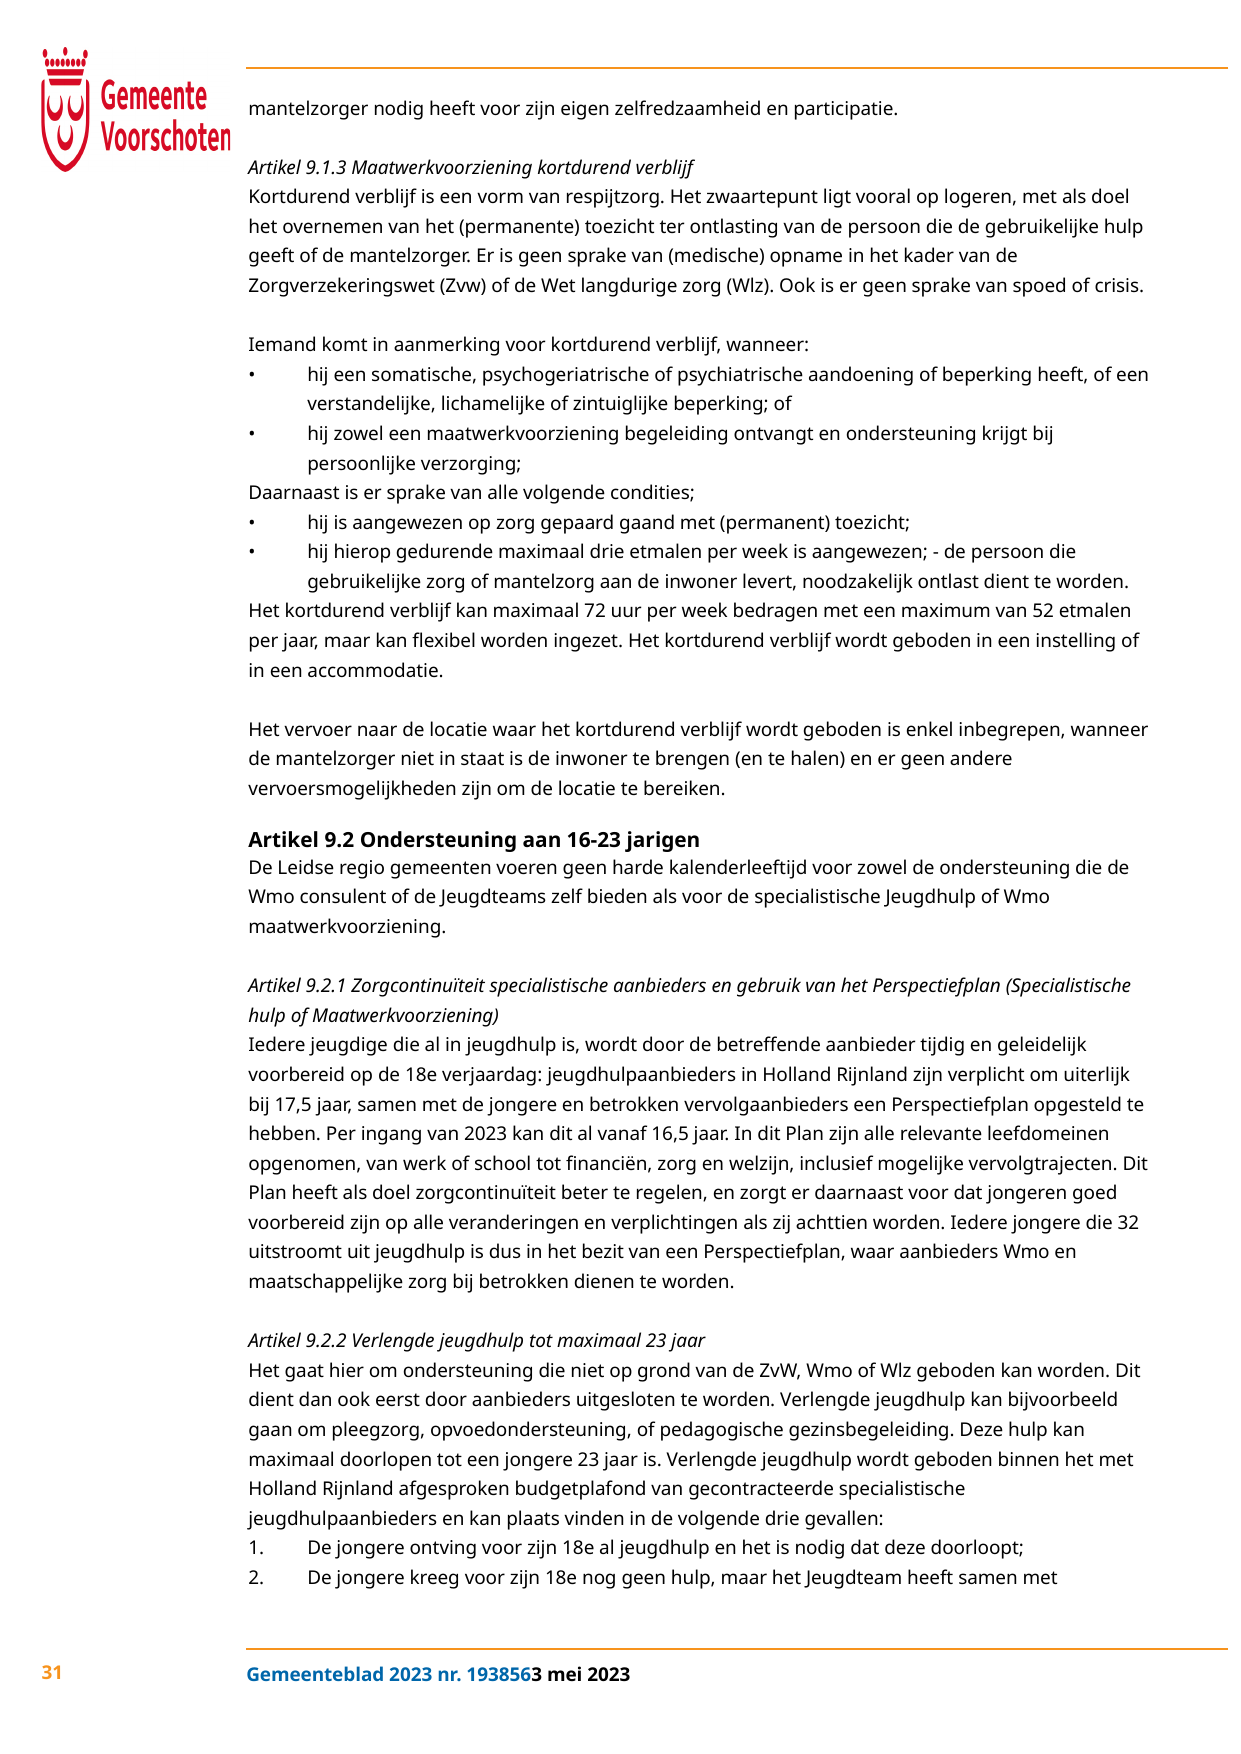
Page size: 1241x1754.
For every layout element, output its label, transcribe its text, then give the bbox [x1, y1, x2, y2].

text Iedere jeugdige die al in jeugdhulp is, wordt door de betreffende aanbieder tijdig en geleidelijk voorbereid op de 18e verjaardag: jeugdhulpaanbieders in Holland Rijnland zijn verplicht om uiterlijk bij 17,5 jaar, samen met de jongere en betrokken vervolgaanbieders een Perspectiefplan opgesteld te hebben. Per ingang van 2023 kan dit al vanaf 16,5 jaar. In dit Plan zijn alle relevante leefdomeinen opgenomen, van werk of school tot financiën, zorg en welzijn, inclusief mogelijke vervolgtrajecten. Dit Plan heeft als doel zorgcontinuïteit beter te regelen, en zorgt er daarnaast voor dat jongeren goed voorbereid zijn op alle veranderingen en verplichtingen als zij achttien worden. Iedere jongere die 32 uitstroomt uit jeugdhulp is dus in het bezit van een Perspectiefplan, waar aanbieders Wmo en maatschappelijke zorg bij betrokken dienen te worden. [248, 1032, 1152, 1294]
text Het kortdurend verblijf kan maximaal 72 uur per week bedragen met een maximum van 52 etmalen per jaar, maar kan flexibel worden ingezet. Het kortdurend verblijf wordt geboden in een instelling of in een accommodatie. [248, 598, 1152, 683]
text Artikel 9.2.1 Zorgcontinuïteit specialistische aanbieders en gebruik van het Perspectiefplan (Specialistische hulp of Maatwerkvoorziening) [248, 972, 1152, 1028]
text Artikel 9.2 Ondersteuning aan 16-23 jarigen [248, 826, 1152, 854]
text Het gaat hier om ondersteuning die niet op grond van de ZvW, Wmo of Wlz geboden kan worden. Dit dient dan ook eerst door aanbieders uitgesloten te worden. Verlengde jeugdhulp kan bijvoorbeeld gaan om pleegzorg, opvoedondersteuning, of pedagogische gezinsbegeleiding. Deze hulp kan maximaal doorlopen tot een jongere 23 jaar is. Verlengde jeugdhulp wordt geboden binnen het met Holland Rijnland afgesproken budgetplafond van gecontracteerde specialistische jeugdhulpaanbieders en kan plaats vinden in de volgende drie gevallen: [248, 1357, 1152, 1531]
text Het vervoer naar de locatie waar het kortdurend verblijf wordt geboden is enkel inbegrepen, wanneer de mantelzorger niet in staat is de inwoner te brengen (en te halen) en er geen andere vervoersmogelijkheden zijn om de locatie te bereiken. [248, 716, 1152, 801]
list hij hierop gedurende maximaal drie etmalen per week is aangewezen; - de persoon die gebruikelijke zorg of mantelzorg aan de inwoner levert, noodzakelijk ontlast dient te worden. [248, 538, 1152, 594]
text Artikel 9.2.2 Verlengde jeugdhulp tot maximaal 23 jaar [248, 1327, 1152, 1353]
picture [41, 47, 231, 172]
list hij is aangewezen op zorg gepaard gaand met (permanent) toezicht; [248, 509, 1152, 535]
text Daarnaast is er sprake van alle volgende condities; [248, 479, 1152, 505]
text Artikel 9.1.3 Maatwerkvoorziening kortdurend verblijf [248, 154, 1152, 180]
list De jongere ontving voor zijn 18e al jeugdhulp en het is nodig dat deze doorloopt; [248, 1534, 1152, 1560]
text De Leidse regio gemeenten voeren geen harde kalenderleeftijd voor zowel de ondersteuning die de Wmo consulent of de Jeugdteams zelf bieden als voor de specialistische Jeugdhulp of Wmo maatwerkvoorziening. [248, 854, 1152, 939]
text mantelzorger nodig heeft voor zijn eigen zelfredzaamheid en participatie. [248, 95, 1152, 121]
list De jongere kreeg voor zijn 18e nog geen hulp, maar het Jeugdteam heeft samen met [248, 1564, 1152, 1590]
list hij zowel een maatwerkvoorziening begeleiding ontvangt en ondersteuning krijgt bij persoonlijke verzorging; [248, 420, 1152, 476]
list hij een somatische, psychogeriatrische of psychiatrische aandoening of beperking heeft, of een verstandelijke, lichamelijke of zintuiglijke beperking; of [248, 361, 1152, 416]
text Iemand komt in aanmerking voor kortdurend verblijf, wanneer: [248, 331, 1152, 357]
text Kortdurend verblijf is een vorm van respijtzorg. Het zwaartepunt ligt vooral op logeren, met als doel het overnemen van het (permanente) toezicht ter ontlasting van de persoon die de gebruikelijke hulp geeft of de mantelzorger. Er is geen sprake van (medische) opname in het kader van de Zorgverzekeringswet (Zvw) of de Wet langdurige zorg (Wlz). Ook is er geen sprake van spoed of crisis. [248, 183, 1152, 298]
